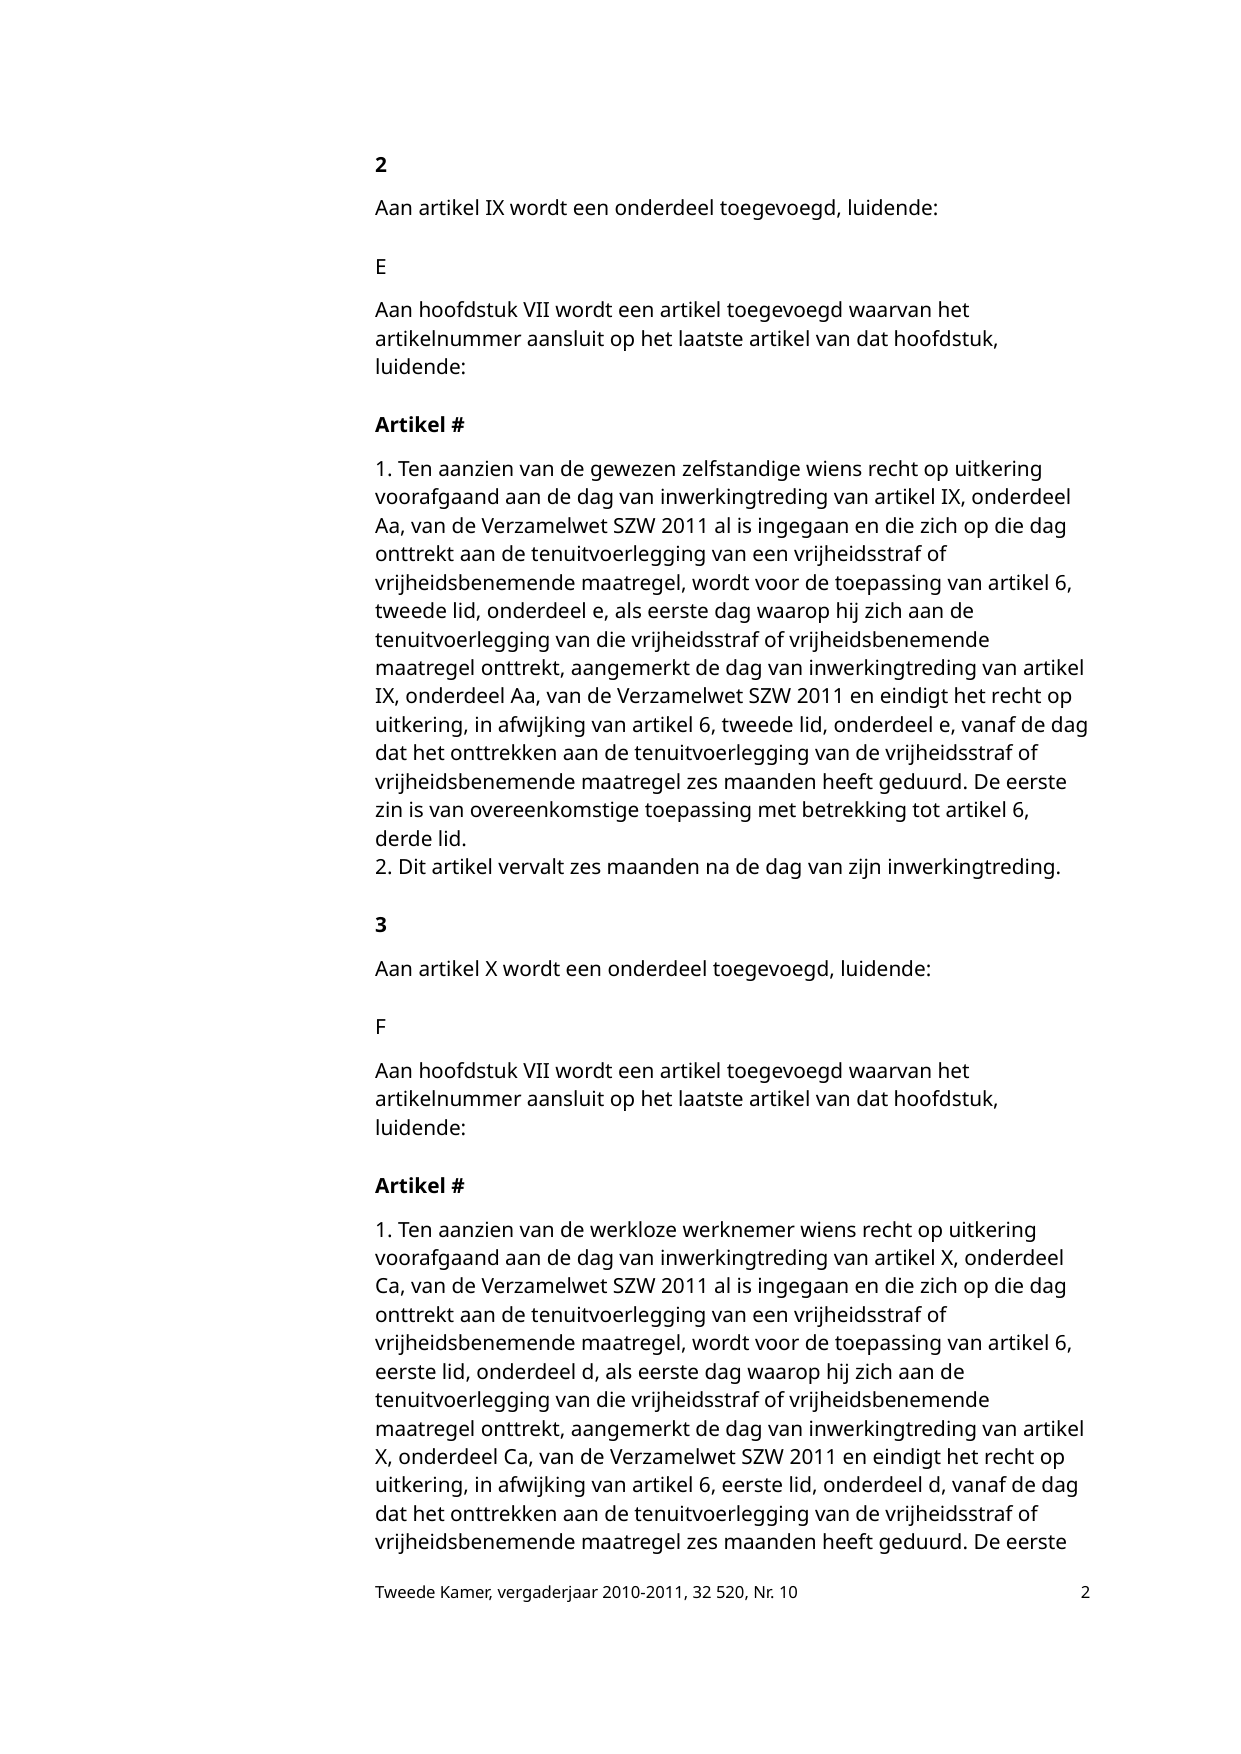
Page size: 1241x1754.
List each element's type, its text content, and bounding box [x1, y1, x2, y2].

text Aan hoofdstuk VII wordt een artikel toegevoegd waarvan het artikelnummer aansluit op het laatste artikel van dat hoofdstuk, luidende: [375, 295, 1090, 381]
text Aan artikel IX wordt een onderdeel toegevoegd, luidende: [375, 193, 1090, 222]
text Aan hoofdstuk VII wordt een artikel toegevoegd waarvan het artikelnummer aansluit op het laatste artikel van dat hoofdstuk, luidende: [375, 1056, 1090, 1141]
text Aan artikel X wordt een onderdeel toegevoegd, luidende: [375, 954, 1090, 982]
text 1. Ten aanzien van de werkloze werknemer wiens recht op uitkering voorafgaand aan de dag van inwerkingtreding van artikel X, onderdeel Ca, van de Verzamelwet SZW 2011 al is ingegaan en die zich op die dag onttrekt aan de tenuitvoerlegging van een vrijheidsstraf of vrijheidsbenemende maatregel, wordt voor de toepassing van artikel 6, eerste lid, onderdeel d, als eerste dag waarop hij zich aan de tenuitvoerlegging van die vrijheidsstraf of vrijheidsbenemende maatregel onttrekt, aangemerkt de dag van inwerkingtreding van artikel X, onderdeel Ca, van de Verzamelwet SZW 2011 en eindigt het recht op uitkering, in afwijking van artikel 6, eerste lid, onderdeel d, vanaf de dag dat het onttrekken aan de tenuitvoerlegging van de vrijheidsstraf of vrijheidsbenemende maatregel zes maanden heeft geduurd. De eerste [375, 1215, 1090, 1556]
text 2. Dit artikel vervalt zes maanden na de dag van zijn inwerkingtreding. [375, 852, 1090, 881]
text Artikel # [375, 1171, 1090, 1200]
text F [375, 1012, 1090, 1041]
text E [375, 252, 1090, 280]
text 2 [375, 150, 1090, 178]
text 1. Ten aanzien van de gewezen zelfstandige wiens recht op uitkering voorafgaand aan de dag van inwerkingtreding van artikel IX, onderdeel Aa, van de Verzamelwet SZW 2011 al is ingegaan en die zich op die dag onttrekt aan de tenuitvoerlegging van een vrijheidsstraf of vrijheidsbenemende maatregel, wordt voor de toepassing van artikel 6, tweede lid, onderdeel e, als eerste dag waarop hij zich aan de tenuitvoerlegging van die vrijheidsstraf of vrijheidsbenemende maatregel onttrekt, aangemerkt de dag van inwerkingtreding van artikel IX, onderdeel Aa, van de Verzamelwet SZW 2011 en eindigt het recht op uitkering, in afwijking van artikel 6, tweede lid, onderdeel e, vanaf de dag dat het onttrekken aan de tenuitvoerlegging van de vrijheidsstraf of vrijheidsbenemende maatregel zes maanden heeft geduurd. De eerste zin is van overeenkomstige toepassing met betrekking tot artikel 6, derde lid. [375, 454, 1090, 852]
text 3 [375, 911, 1090, 939]
text Artikel # [375, 411, 1090, 439]
